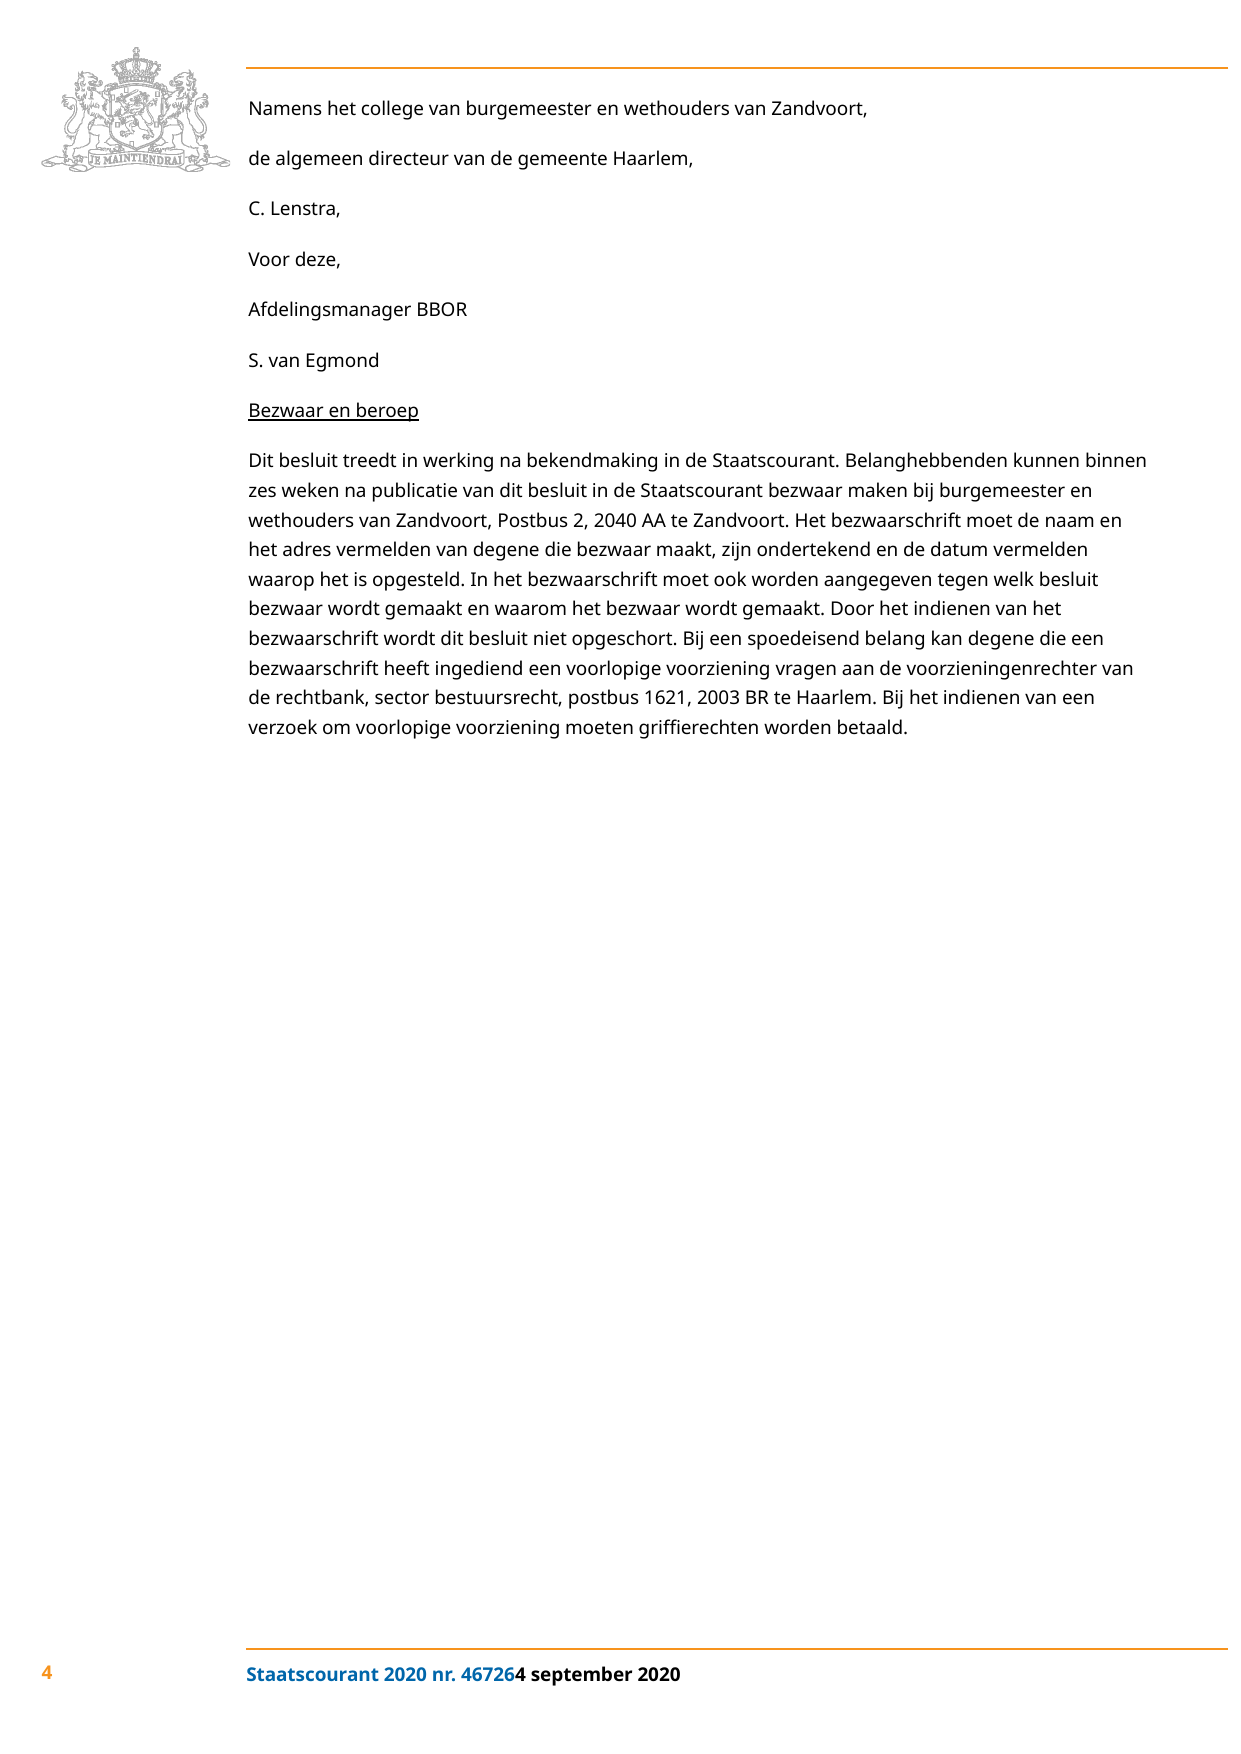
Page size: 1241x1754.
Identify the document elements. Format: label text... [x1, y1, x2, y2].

text S. van Egmond [248, 347, 1152, 373]
text Bezwaar en beroep [248, 397, 1152, 423]
text Afdelingsmanager BBOR [248, 296, 1152, 322]
text Namens het college van burgemeester en wethouders van Zandvoort, [248, 95, 1152, 121]
text C. Lenstra, [248, 196, 1152, 221]
text Dit besluit treedt in werking na bekendmaking in de Staatscourant. Belanghebbenden kunnen binnen zes weken na publicatie van dit besluit in de Staatscourant bezwaar maken bij burgemeester en wethouders van Zandvoort, Postbus 2, 2040 AA te Zandvoort. Het bezwaarschrift moet de naam en het adres vermelden van degene die bezwaar maakt, zijn ondertekend en de datum vermelden waarop het is opgesteld. In het bezwaarschrift moet ook worden aangegeven tegen welk besluit bezwaar wordt gemaakt en waarom het bezwaar wordt gemaakt. Door het indienen van het bezwaarschrift wordt dit besluit niet opgeschort. Bij een spoedeisend belang kan degene die een bezwaarschrift heeft ingediend een voorlopige voorziening vragen aan de voorzieningenrechter van de rechtbank, sector bestuursrecht, postbus 1621, 2003 BR te Haarlem. Bij het indienen van een verzoek om voorlopige voorziening moeten griffierechten worden betaald. [248, 448, 1152, 740]
text de algemeen directeur van de gemeente Haarlem, [248, 145, 1152, 171]
picture [41, 47, 231, 172]
text Voor deze, [248, 246, 1152, 272]
